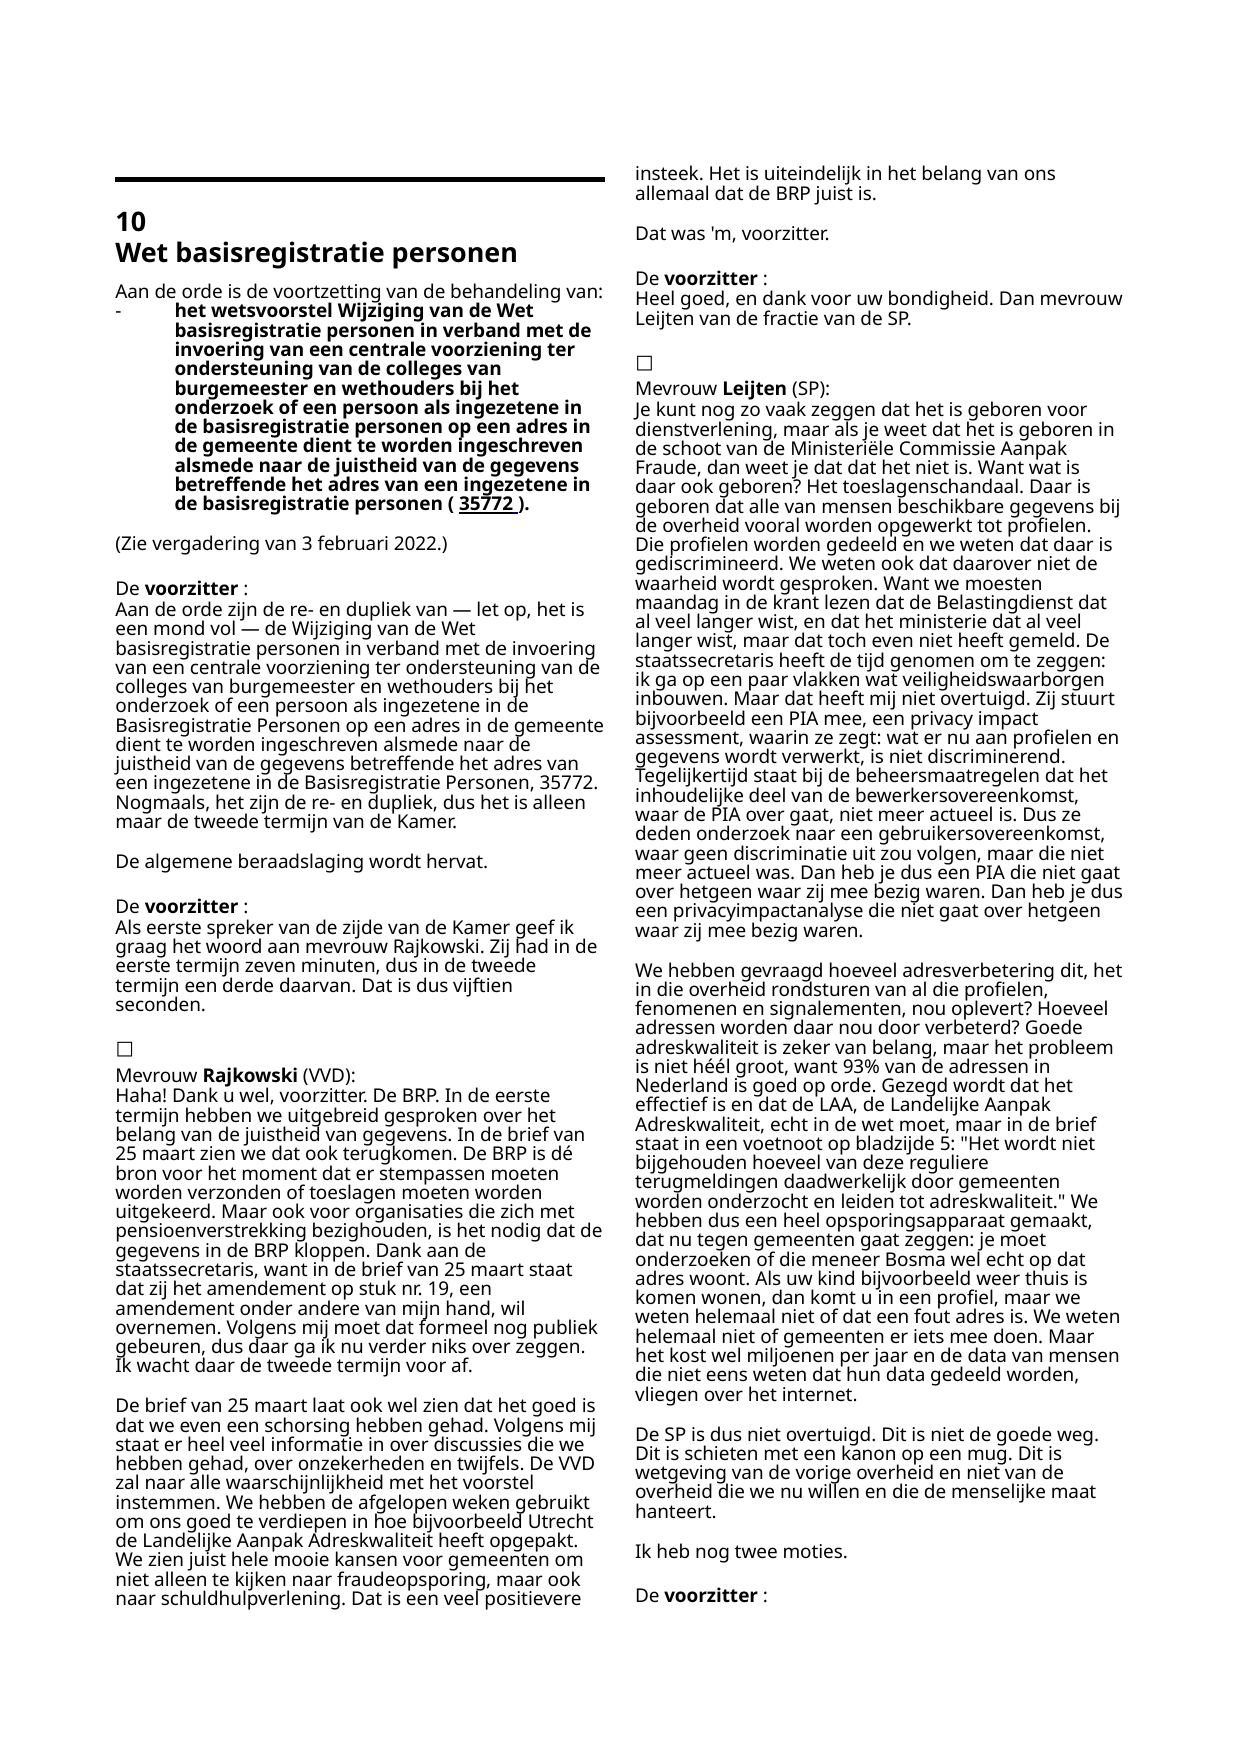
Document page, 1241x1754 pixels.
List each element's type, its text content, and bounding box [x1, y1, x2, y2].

text insteek. Het is uiteindelijk in het belang van ons allemaal dat de BRP juist is. [635, 165, 1125, 204]
text De voorzitter : [635, 1583, 1125, 1608]
text ⬜ [115, 1036, 605, 1062]
text De voorzitter : [115, 575, 605, 601]
text Mevrouw Rajkowski (VVD): [115, 1062, 605, 1087]
text Heel goed, en dank voor uw bondigheid. Dan mevrouw Leijten van de fractie van de SP. [635, 290, 1125, 329]
text ⬜ [635, 350, 1125, 376]
text Dat was 'm, voorzitter. [635, 224, 1125, 244]
text De voorzitter : [115, 893, 605, 919]
text Je kunt nog zo vaak zeggen dat het is geboren voor dienstverlening, maar als je weet dat het is geboren in de schoot van de Ministeriële Commissie Aanpak Fraude, dan weet je dat dat het niet is. Want wat is daar ook geboren? Het toeslagenschandaal. Daar is geboren dat alle van mensen beschikbare gegevens bij de overheid vooral worden opgewerkt tot profielen. Die profielen worden gedeeld en we weten dat daar is gediscrimineerd. We weten ook dat daarover niet de waarheid wordt gesproken. Want we moesten maandag in de krant lezen dat de Belastingdienst dat al veel langer wist, en dat het ministerie dat al veel langer wist, maar dat toch even niet heeft gemeld. De staatssecretaris heeft de tijd genomen om te zeggen: ik ga op een paar vlakken wat veiligheidswaarborgen inbouwen. Maar dat heeft mij niet overtuigd. Zij stuurt bijvoorbeeld een PIA mee, een privacy impact assessment, waarin ze zegt: wat er nu aan profielen en gegevens wordt verwerkt, is niet discriminerend. Tegelijkertijd staat bij de beheersmaatregelen dat het inhoudelijke deel van de bewerkersovereenkomst, waar de PIA over gaat, niet meer actueel is. Dus ze deden onderzoek naar een gebruikersovereenkomst, waar geen discriminatie uit zou volgen, maar die niet meer actueel was. Dan heb je dus een PIA die niet gaat over hetgeen waar zij mee bezig waren. Dan heb je dus een privacyimpactanalyse die niet gaat over hetgeen waar zij mee bezig waren. [635, 401, 1125, 941]
text We hebben gevraagd hoeveel adresverbetering dit, het in die overheid rondsturen van al die profielen, fenomenen en signalementen, nou oplevert? Hoeveel adressen worden daar nou door verbeterd? Goede adreskwaliteit is zeker van belang, maar het probleem is niet héél groot, want 93% van de adressen in Nederland is goed op orde. Gezegd wordt dat het effectief is en dat de LAA, de Landelijke Aanpak Adreskwaliteit, echt in de wet moet, maar in de brief staat in een voetnoot op bladzijde 5: "Het wordt niet bijgehouden hoeveel van deze reguliere terugmeldingen daadwerkelijk door gemeenten worden onderzocht en leiden tot adreskwaliteit." We hebben dus een heel opsporingsapparaat gemaakt, dat nu tegen gemeenten gaat zeggen: je moet onderzoeken of die meneer Bosma wel echt op dat adres woont. Als uw kind bijvoorbeeld weer thuis is komen wonen, dan komt u in een profiel, maar we weten helemaal niet of dat een fout adres is. We weten helemaal niet of gemeenten er iets mee doen. Maar het kost wel miljoenen per jaar en de data van mensen die niet eens weten dat hun data gedeeld worden, vliegen over het internet. [635, 962, 1125, 1405]
text Mevrouw Leijten (SP): [635, 376, 1125, 401]
text Als eerste spreker van de zijde van de Kamer geef ik graag het woord aan mevrouw Rajkowski. Zij had in de eerste termijn zeven minuten, dus in de tweede termijn een derde daarvan. Dat is dus vijftien seconden. [115, 919, 605, 1015]
text Ik heb nog twee moties. [635, 1543, 1125, 1562]
list het wetsvoorstel Wijziging van de Wet basisregistratie personen in verband met de invoering van een centrale voorziening ter ondersteuning van de colleges van burgemeester en wethouders bij het onderzoek of een persoon als ingezetene in de basisregistratie personen op een adres in de gemeente dient te worden ingeschreven alsmede naar de juistheid van de gegevens betreffende het adres van een ingezetene in de basisregistratie personen ( 35772 ). [115, 302, 605, 514]
text Haha! Dank u wel, voorzitter. De BRP. In de eerste termijn hebben we uitgebreid gesproken over het belang van de juistheid van gegevens. In de brief van 25 maart zien we dat ook terugkomen. De BRP is dé bron voor het moment dat er stempassen moeten worden verzonden of toeslagen moeten worden uitgekeerd. Maar ook voor organisaties die zich met pensioenverstrekking bezighouden, is het nodig dat de gegevens in de BRP kloppen. Dank aan de staatssecretaris, want in de brief van 25 maart staat dat zij het amendement op stuk nr. 19, een amendement onder andere van mijn hand, wil overnemen. Volgens mij moet dat formeel nog publiek gebeuren, dus daar ga ik nu verder niks over zeggen. Ik wacht daar de tweede termijn voor af. [115, 1087, 605, 1377]
text Wet basisregistratie personen [115, 239, 605, 283]
text Aan de orde is de voortzetting van de behandeling van: [115, 283, 605, 302]
text De brief van 25 maart laat ook wel zien dat het goed is dat we even een schorsing hebben gehad. Volgens mij staat er heel veel informatie in over discussies die we hebben gehad, over onzekerheden en twijfels. De VVD zal naar alle waarschijnlijkheid met het voorstel instemmen. We hebben de afgelopen weken gebruikt om ons goed te verdiepen in hoe bijvoorbeeld Utrecht de Landelijke Aanpak Adreskwaliteit heeft opgepakt. We zien juist hele mooie kansen voor gemeenten om niet alleen te kijken naar fraudeopsporing, maar ook naar schuldhulpverlening. Dat is een veel positievere [115, 1397, 605, 1609]
text De algemene beraadslaging wordt hervat. [115, 853, 605, 872]
text De SP is dus niet overtuigd. Dit is niet de goede weg. Dit is schieten met een kanon op een mug. Dit is wetgeving van de vorige overheid en niet van de overheid die we nu willen en die de menselijke maat hanteert. [635, 1426, 1125, 1522]
text 10 [115, 203, 605, 239]
text Aan de orde zijn de re- en dupliek van — let op, het is een mond vol — de Wijziging van de Wet basisregistratie personen in verband met de invoering van een centrale voorziening ter ondersteuning van de colleges van burgemeester en wethouders bij het onderzoek of een persoon als ingezetene in de Basisregistratie Personen op een adres in de gemeente dient te worden ingeschreven alsmede naar de juistheid van de gegevens betreffende het adres van een ingezetene in de Basisregistratie Personen, 35772. Nogmaals, het zijn de re- en dupliek, dus het is alleen maar de tweede termijn van de Kamer. [115, 601, 605, 832]
text (Zie vergadering van 3 februari 2022.) [115, 535, 605, 554]
text De voorzitter : [635, 265, 1125, 290]
